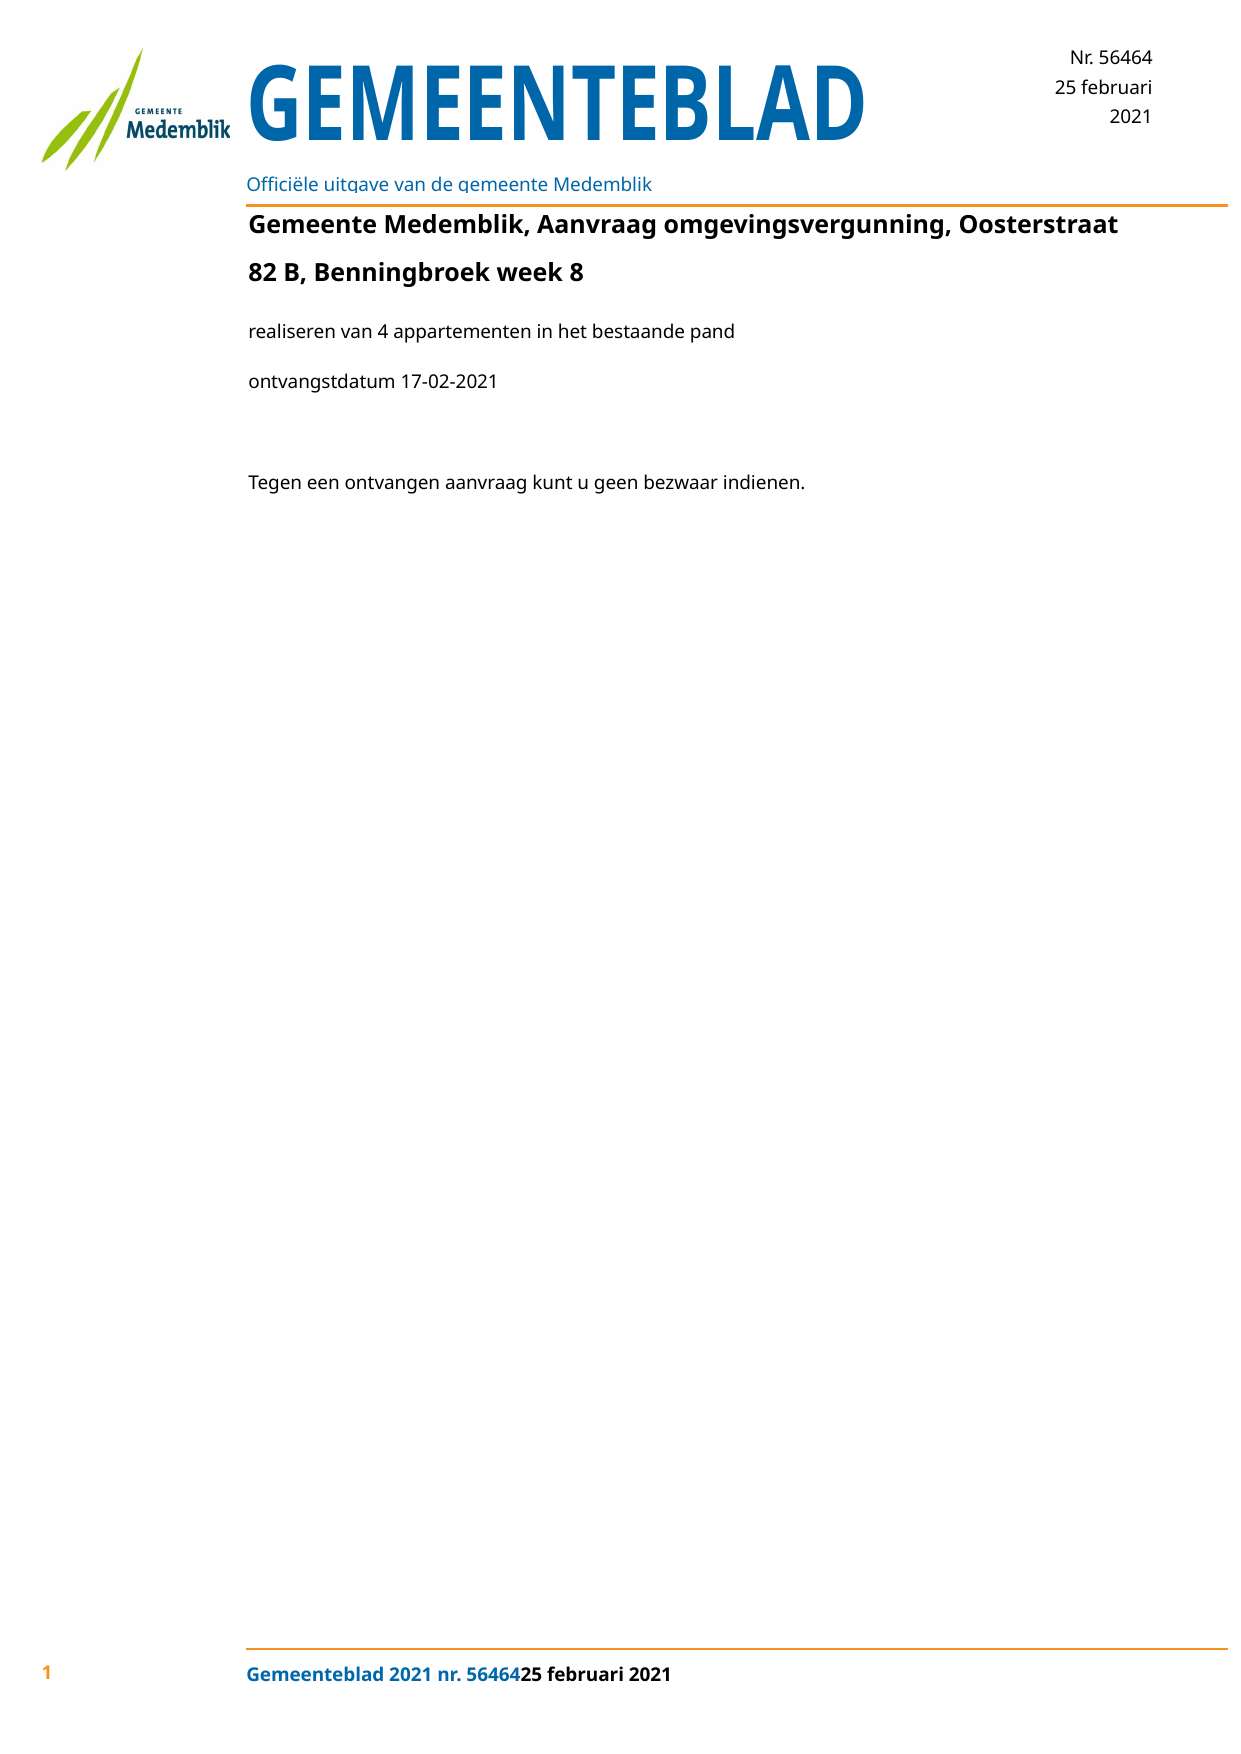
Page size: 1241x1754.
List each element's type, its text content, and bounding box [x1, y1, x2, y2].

text realiseren van 4 appartementen in het bestaande pand [248, 318, 1152, 344]
text Tegen een ontvangen aanvraag kunt u geen bezwaar indienen. [248, 469, 1152, 495]
picture [41, 47, 231, 172]
text Gemeente Medemblik, Aanvraag omgevingsvergunning, Oosterstraat 82 B, Benningbroek week 8 [248, 207, 1152, 288]
text ontvangstdatum 17-02-2021 [248, 368, 1152, 394]
